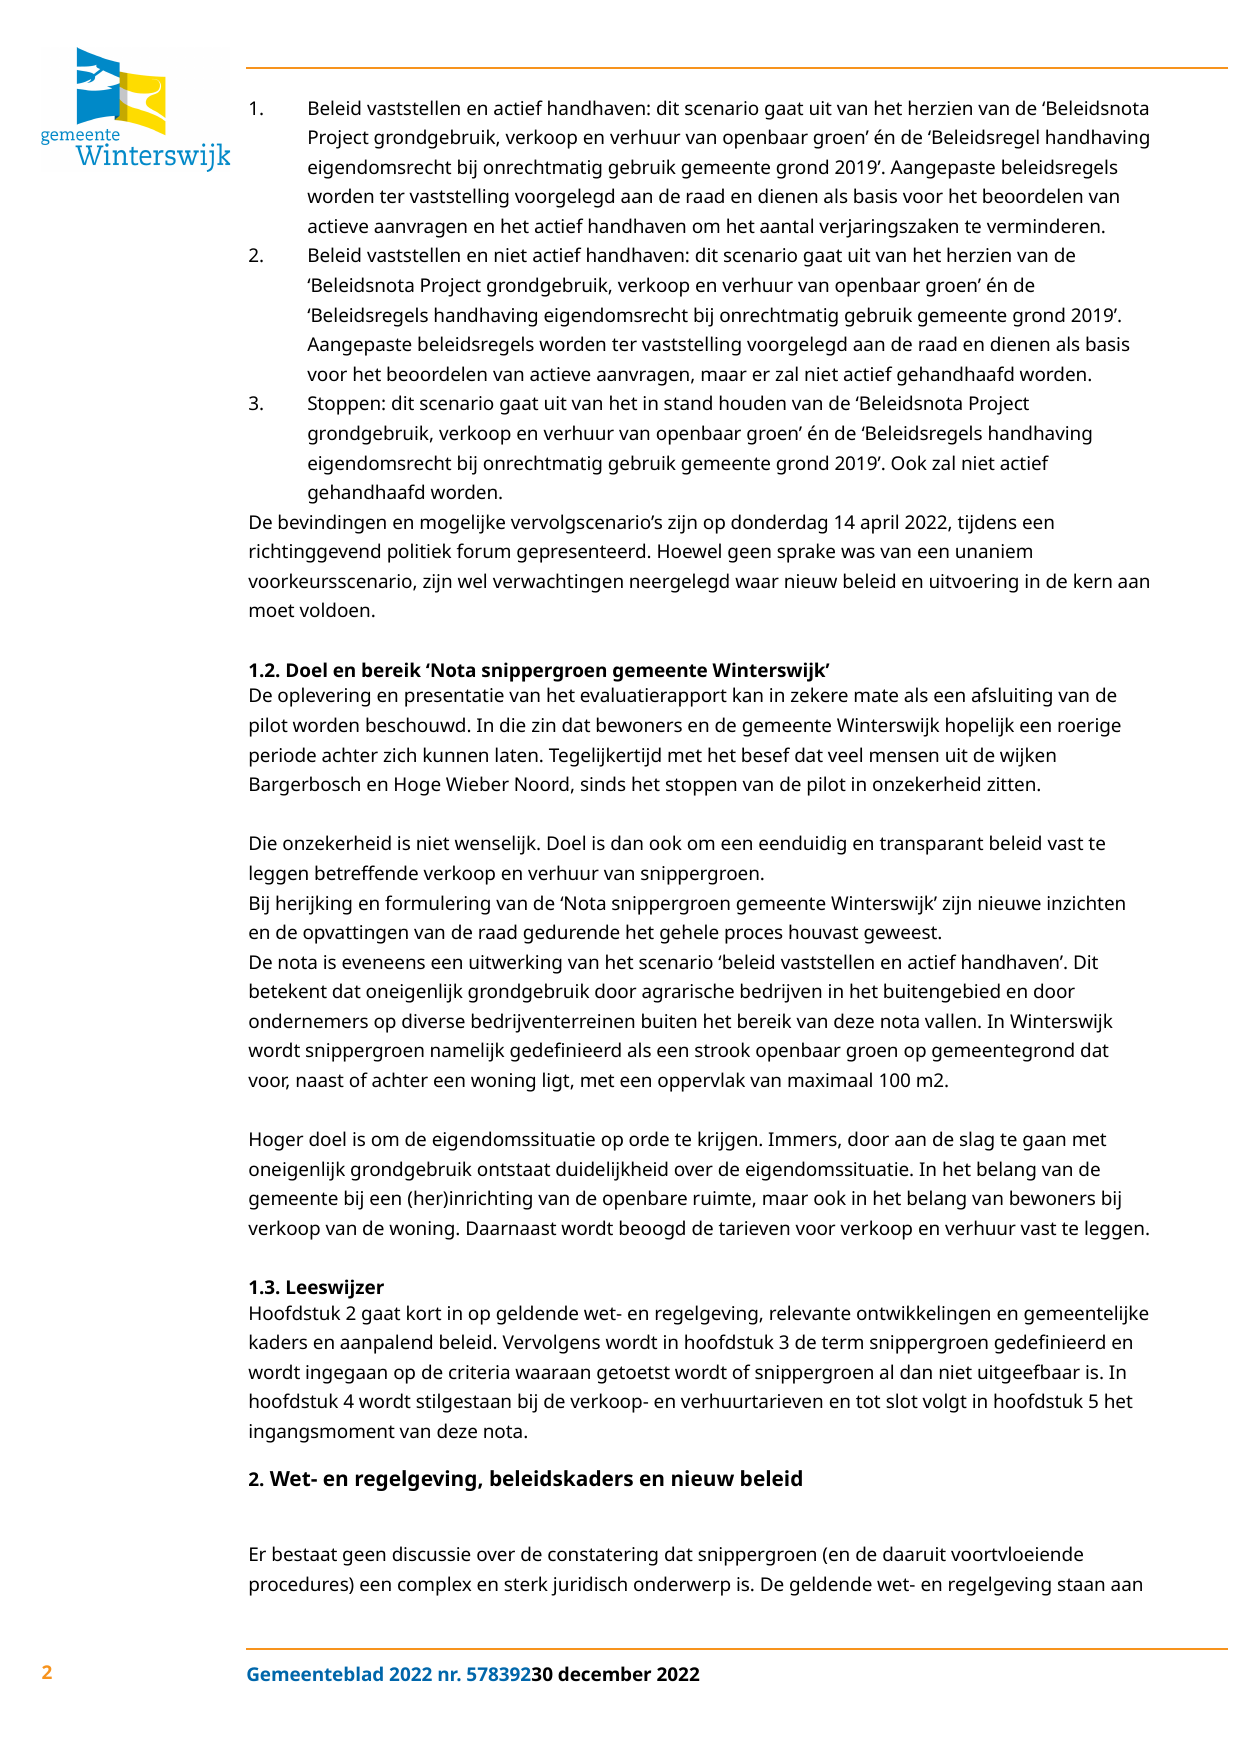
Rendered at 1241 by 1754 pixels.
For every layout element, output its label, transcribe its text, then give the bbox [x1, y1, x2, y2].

list Beleid vaststellen en actief handhaven: dit scenario gaat uit van het herzien van de ‘Beleidsnota Project grondgebruik, verkoop en verhuur van openbaar groen’ én de ‘Beleidsregel handhaving eigendomsrecht bij onrechtmatig gebruik gemeente grond 2019’. Aangepaste beleidsregels worden ter vaststelling voorgelegd aan de raad en dienen als basis voor het beoordelen van actieve aanvragen en het actief handhaven om het aantal verjaringszaken te verminderen. [248, 95, 1152, 239]
list Stoppen: dit scenario gaat uit van het in stand houden van de ‘Beleidsnota Project grondgebruik, verkoop en verhuur van openbaar groen’ én de ‘Beleidsregels handhaving eigendomsrecht bij onrechtmatig gebruik gemeente grond 2019’. Ook zal niet actief gehandhaafd worden. [248, 391, 1152, 505]
text Bij herijking en formulering van de ‘Nota snippergroen gemeente Winterswijk’ zijn nieuwe inzichten en de opvattingen van de raad gedurende het gehele proces houvast geweest. [248, 890, 1152, 945]
list Beleid vaststellen en niet actief handhaven: dit scenario gaat uit van het herzien van de ‘Beleidsnota Project grondgebruik, verkoop en verhuur van openbaar groen’ én de ‘Beleidsregels handhaving eigendomsrecht bij onrechtmatig gebruik gemeente grond 2019’. Aangepaste beleidsregels worden ter vaststelling voorgelegd aan de raad en dienen als basis voor het beoordelen van actieve aanvragen, maar er zal niet actief gehandhaafd worden. [248, 243, 1152, 387]
text De nota is eveneens een uitwerking van het scenario ‘beleid vaststellen en actief handhaven’. Dit betekent dat oneigenlijk grondgebruik door agrarische bedrijven in het buitengebied en door ondernemers op diverse bedrijventerreinen buiten het bereik van deze nota vallen. In Winterswijk wordt snippergroen namelijk gedefinieerd als een strook openbaar groen op gemeentegrond dat voor, naast of achter een woning ligt, met een oppervlak van maximaal 100 m2. [248, 949, 1152, 1093]
text Er bestaat geen discussie over de constatering dat snippergroen (en de daaruit voortvloeiende procedures) een complex en sterk juridisch onderwerp is. De geldende wet- en regelgeving staan aan [248, 1542, 1152, 1597]
text 1.2. Doel en bereik ‘Nota snippergroen gemeente Winterswijk’ [248, 657, 1152, 683]
picture [225, 153, 231, 162]
text 2. Wet- en regelgeving, beleidskaders en nieuw beleid [248, 1464, 1152, 1492]
text De bevindingen en mogelijke vervolgscenario’s zijn op donderdag 14 april 2022, tijdens een richtinggevend politiek forum gepresenteerd. Hoewel geen sprake was van een unaniem voorkeursscenario, zijn wel verwachtingen neergelegd waar nieuw beleid en uitvoering in de kern aan moet voldoen. [248, 509, 1152, 623]
picture [41, 47, 231, 172]
text 1.3. Leeswijzer [248, 1274, 1152, 1300]
text Hoger doel is om de eigendomssituatie op orde te krijgen. Immers, door aan de slag te gaan met oneigenlijk grondgebruik ontstaat duidelijkheid over de eigendomssituatie. In het belang van de gemeente bij een (her)inrichting van de openbare ruimte, maar ook in het belang van bewoners bij verkoop van de woning. Daarnaast wordt beoogd de tarieven voor verkoop en verhuur vast te leggen. [248, 1126, 1152, 1241]
text De oplevering en presentatie van het evaluatierapport kan in zekere mate als een afsluiting van de pilot worden beschouwd. In die zin dat bewoners en de gemeente Winterswijk hopelijk een roerige periode achter zich kunnen laten. Tegelijkertijd met het besef dat veel mensen uit de wijken Bargerbosch en Hoge Wieber Noord, sinds het stoppen van de pilot in onzekerheid zitten. [248, 683, 1152, 797]
text Hoofdstuk 2 gaat kort in op geldende wet- en regelgeving, relevante ontwikkelingen en gemeentelijke kaders en aanpalend beleid. Vervolgens wordt in hoofdstuk 3 de term snippergroen gedefinieerd en wordt ingegaan op de criteria waaraan getoetst wordt of snippergroen al dan niet uitgeefbaar is. In hoofdstuk 4 wordt stilgestaan bij de verkoop- en verhuurtarieven en tot slot volgt in hoofdstuk 5 het ingangsmoment van deze nota. [248, 1300, 1152, 1444]
text Die onzekerheid is niet wenselijk. Doel is dan ook om een eenduidig en transparant beleid vast te leggen betreffende verkoop en verhuur van snippergroen. [248, 831, 1152, 886]
